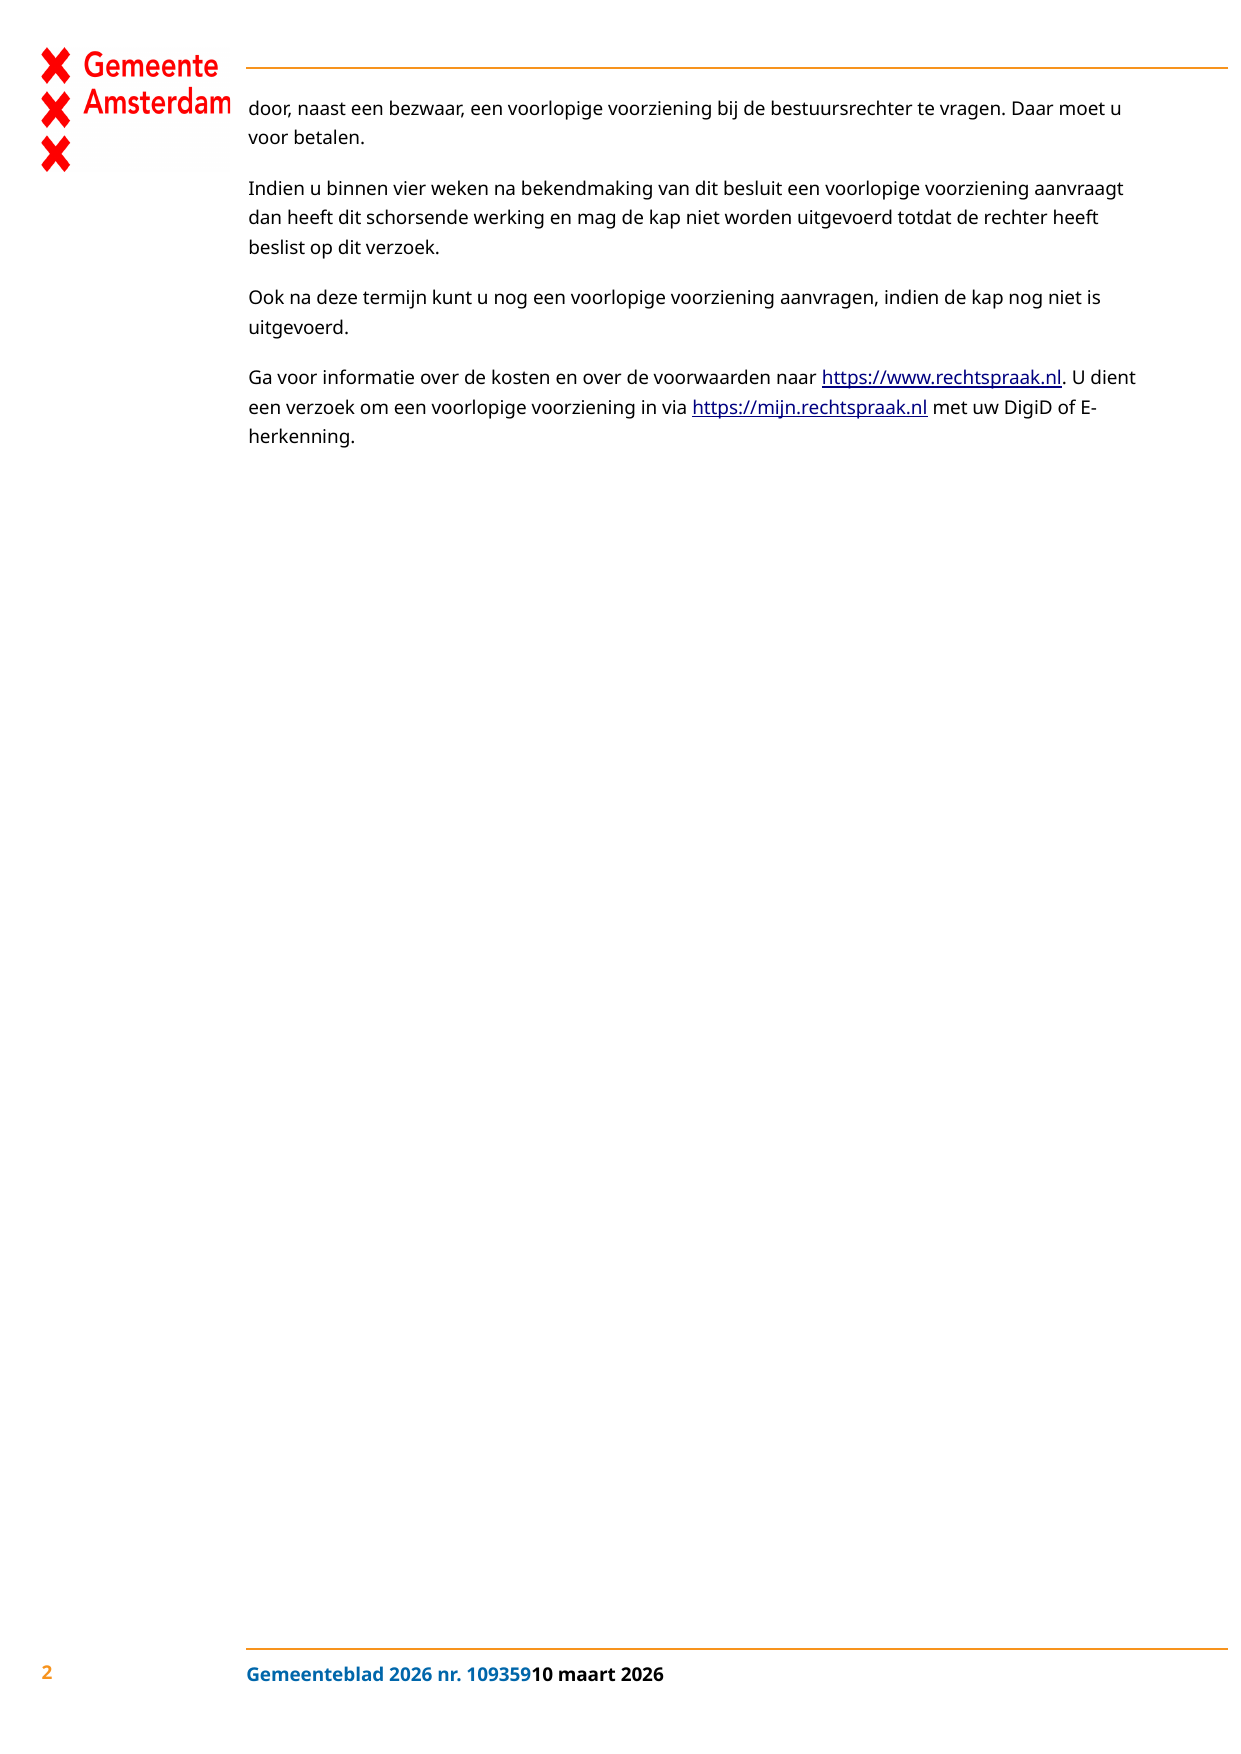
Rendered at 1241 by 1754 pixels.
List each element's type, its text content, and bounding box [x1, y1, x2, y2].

text Indien u binnen vier weken na bekendmaking van dit besluit een voorlopige voorziening aanvraagt dan heeft dit schorsende werking en mag de kap niet worden uitgevoerd totdat de rechter heeft beslist op dit verzoek. [248, 175, 1152, 260]
text Ook na deze termijn kunt u nog een voorlopige voorziening aanvragen, indien de kap nog niet is uitgevoerd. [248, 284, 1152, 340]
text door, naast een bezwaar, een voorlopige voorziening bij de bestuursrechter te vragen. Daar moet u voor betalen. [248, 95, 1152, 150]
picture [41, 47, 231, 172]
text Ga voor informatie over de kosten en over de voorwaarden naar https://www.rechtspraak.nl. U dient een verzoek om een voorlopige voorziening in via https://mijn.rechtspraak.nl met uw DigiD of E-herkenning. [248, 364, 1152, 449]
